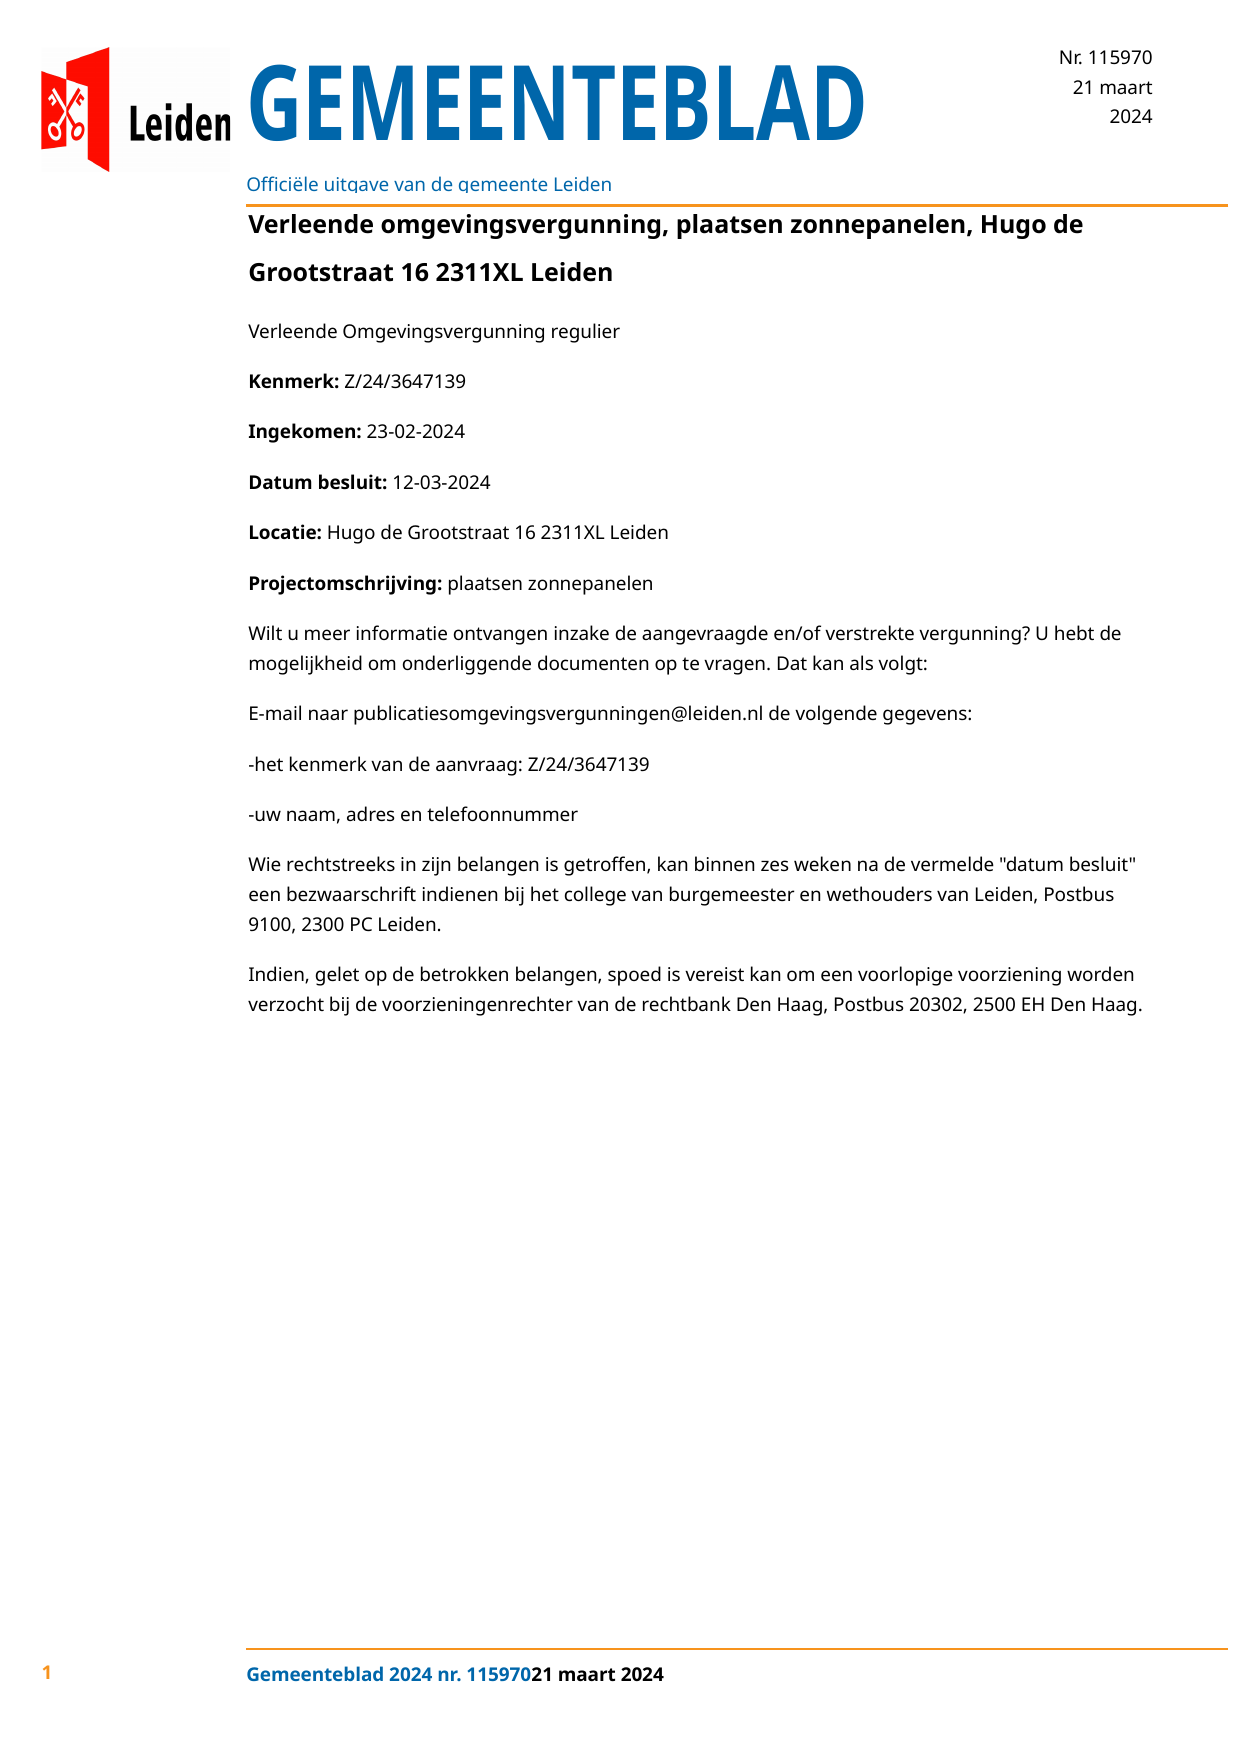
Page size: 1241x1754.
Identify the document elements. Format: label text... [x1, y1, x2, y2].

text Wie rechtstreeks in zijn belangen is getroffen, kan binnen zes weken na de vermelde "datum besluit" een bezwaarschrift indienen bij het college van burgemeester en wethouders van Leiden, Postbus 9100, 2300 PC Leiden. [248, 852, 1152, 937]
text Ingekomen: 23-02-2024 [248, 419, 1152, 444]
text Kenmerk: Z/24/3647139 [248, 368, 1152, 394]
text Datum besluit: 12-03-2024 [248, 469, 1152, 495]
text E-mail naar publicatiesomgevingsvergunningen@leiden.nl de volgende gegevens: [248, 700, 1152, 726]
picture [41, 47, 231, 172]
text -uw naam, adres en telefoonnummer [248, 801, 1152, 827]
text Locatie: Hugo de Grootstraat 16 2311XL Leiden [248, 519, 1152, 545]
text Projectomschrijving: plaatsen zonnepanelen [248, 570, 1152, 596]
text Wilt u meer informatie ontvangen inzake de aangevraagde en/of verstrekte vergunning? U hebt de mogelijkheid om onderliggende documenten op te vragen. Dat kan als volgt: [248, 620, 1152, 676]
text -het kenmerk van de aanvraag: Z/24/3647139 [248, 751, 1152, 777]
text Indien, gelet op de betrokken belangen, spoed is vereist kan om een voorlopige voorziening worden verzocht bij de voorzieningenrechter van de rechtbank Den Haag, Postbus 20302, 2500 EH Den Haag. [248, 961, 1152, 1017]
text Verleende omgevingsvergunning, plaatsen zonnepanelen, Hugo de Grootstraat 16 2311XL Leiden [248, 207, 1152, 288]
text Verleende Omgevingsvergunning regulier [248, 318, 1152, 344]
